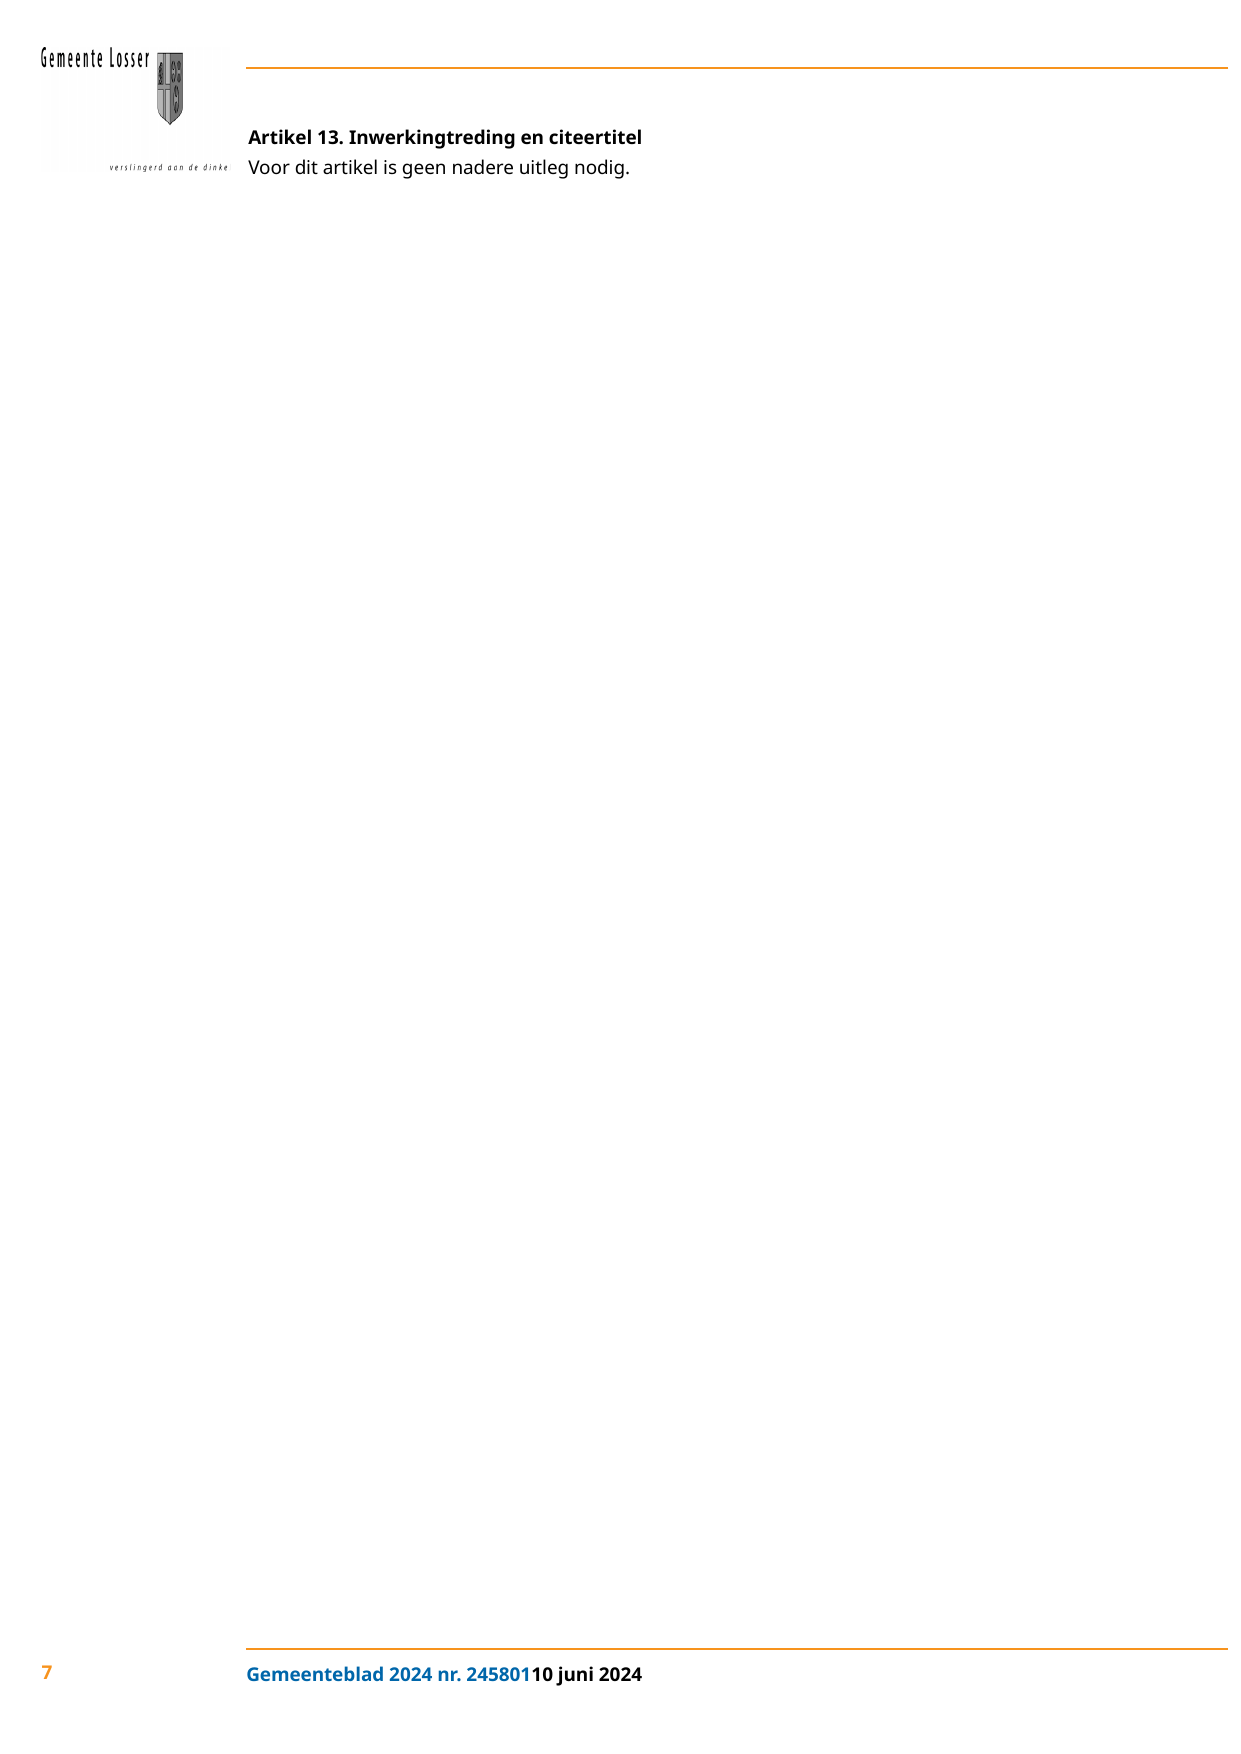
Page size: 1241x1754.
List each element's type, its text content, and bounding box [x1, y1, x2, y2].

text Artikel 13. Inwerkingtreding en citeertitel [248, 124, 1152, 150]
picture [41, 47, 231, 172]
text Voor dit artikel is geen nadere uitleg nodig. [248, 154, 1152, 180]
